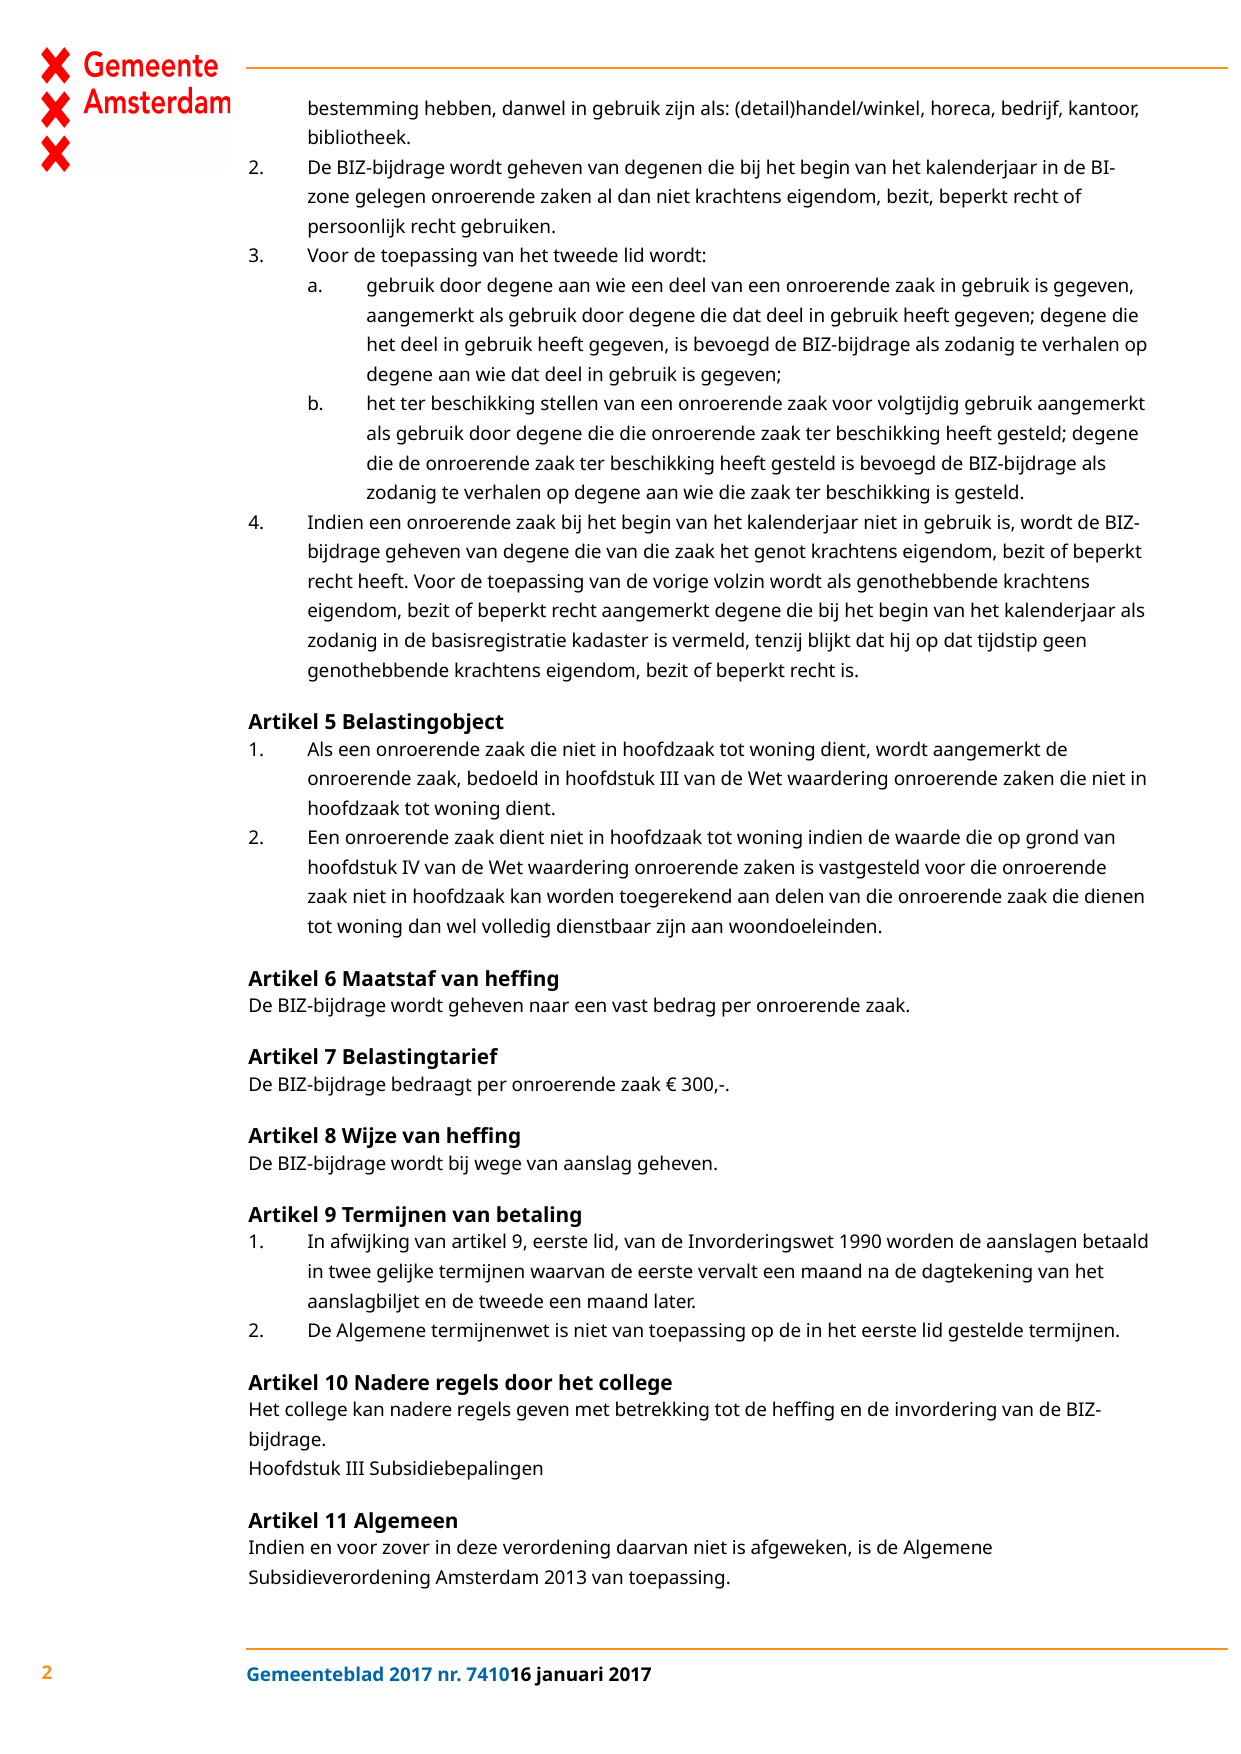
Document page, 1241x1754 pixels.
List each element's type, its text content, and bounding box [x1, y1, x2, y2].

list Indien een onroerende zaak bij het begin van het kalenderjaar niet in gebruik is, wordt de BIZ-bijdrage geheven van degene die van die zaak het genot krachtens eigendom, bezit of beperkt recht heeft. Voor de toepassing van de vorige volzin wordt als genothebbende krachtens eigendom, bezit of beperkt recht aangemerkt degene die bij het begin van het kalenderjaar als zodanig in de basisregistratie kadaster is vermeld, tenzij blijkt dat hij op dat tijdstip geen genothebbende krachtens eigendom, bezit of beperkt recht is. [248, 509, 1152, 683]
text Artikel 8 Wijze van heffing [248, 1121, 1152, 1150]
text Artikel 9 Termijnen van betaling [248, 1200, 1152, 1229]
text Artikel 5 Belastingobject [248, 707, 1152, 736]
list Een onroerende zaak dient niet in hoofdzaak tot woning indien de waarde die op grond van hoofdstuk IV van de Wet waardering onroerende zaken is vastgesteld voor die onroerende zaak niet in hoofdzaak kan worden toegerekend aan delen van die onroerende zaak die dienen tot woning dan wel volledig dienstbaar zijn aan woondoeleinden. [248, 824, 1152, 939]
text Artikel 6 Maatstaf van heffing [248, 964, 1152, 992]
text De BIZ-bijdrage bedraagt per onroerende zaak € 300,-. [248, 1071, 1152, 1097]
list In afwijking van artikel 9, eerste lid, van de Invorderingswet 1990 worden de aanslagen betaald in twee gelijke termijnen waarvan de eerste vervalt een maand na de dagtekening van het aanslagbiljet en de tweede een maand later. [248, 1229, 1152, 1313]
text De BIZ-bijdrage wordt bij wege van aanslag geheven. [248, 1150, 1152, 1176]
list De BIZ-bijdrage wordt geheven van degenen die bij het begin van het kalenderjaar in de BI-zone gelegen onroerende zaken al dan niet krachtens eigendom, bezit, beperkt recht of persoonlijk recht gebruiken. [248, 154, 1152, 239]
text Het college kan nadere regels geven met betrekking tot de heffing en de invordering van de BIZ-bijdrage. [248, 1396, 1152, 1452]
text De BIZ-bijdrage wordt geheven naar een vast bedrag per onroerende zaak. [248, 992, 1152, 1018]
list Als een onroerende zaak die niet in hoofdzaak tot woning dient, wordt aangemerkt de onroerende zaak, bedoeld in hoofdstuk III van de Wet waardering onroerende zaken die niet in hoofdzaak tot woning dient. [248, 736, 1152, 821]
list De Algemene termijnenwet is niet van toepassing op de in het eerste lid gestelde termijnen. [248, 1317, 1152, 1343]
text Artikel 7 Belastingtarief [248, 1042, 1152, 1071]
list Voor de toepassing van het tweede lid wordt: [248, 243, 1152, 268]
list bestemming hebben, danwel in gebruik zijn als: (detail)handel/winkel, horeca, bedrijf, kantoor, bibliotheek. [248, 95, 1152, 150]
text Indien en voor zover in deze verordening daarvan niet is afgeweken, is de Algemene Subsidieverordening Amsterdam 2013 van toepassing. [248, 1534, 1152, 1589]
text Hoofdstuk III Subsidiebepalingen [248, 1455, 1152, 1481]
text Artikel 10 Nadere regels door het college [248, 1368, 1152, 1396]
picture [41, 47, 231, 172]
text Artikel 11 Algemeen [248, 1506, 1152, 1534]
list het ter beschikking stellen van een onroerende zaak voor volgtijdig gebruik aangemerkt als gebruik door degene die die onroerende zaak ter beschikking heeft gesteld; degene die de onroerende zaak ter beschikking heeft gesteld is bevoegd de BIZ-bijdrage als zodanig te verhalen op degene aan wie die zaak ter beschikking is gesteld. [307, 391, 1152, 505]
list gebruik door degene aan wie een deel van een onroerende zaak in gebruik is gegeven, aangemerkt als gebruik door degene die dat deel in gebruik heeft gegeven; degene die het deel in gebruik heeft gegeven, is bevoegd de BIZ-bijdrage als zodanig te verhalen op degene aan wie dat deel in gebruik is gegeven; [307, 272, 1152, 387]
